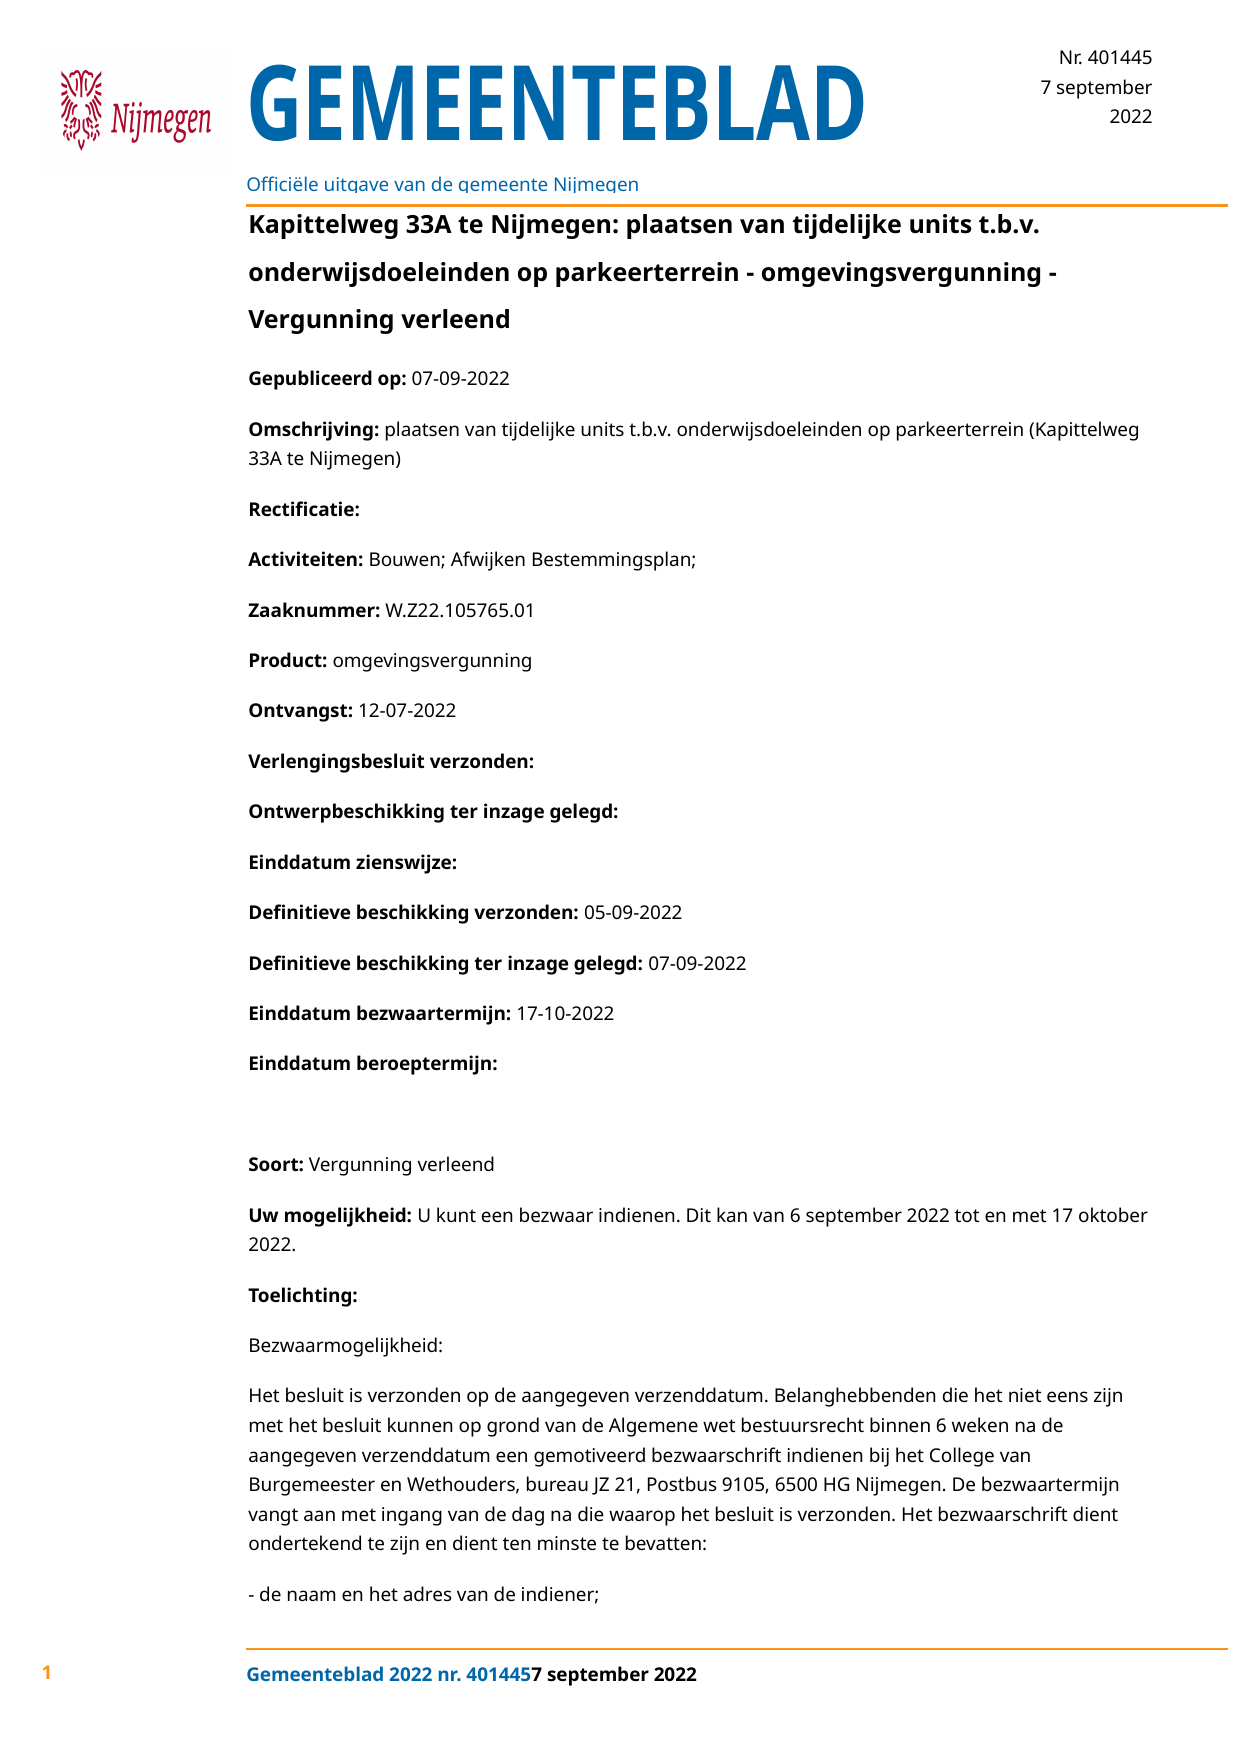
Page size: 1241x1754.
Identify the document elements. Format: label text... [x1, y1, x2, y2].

text Bezwaarmogelijkheid: [248, 1332, 1152, 1358]
text Ontvangst: 12-07-2022 [248, 698, 1152, 723]
text Einddatum bezwaartermijn: 17-10-2022 [248, 1000, 1152, 1026]
text Uw mogelijkheid: U kunt een bezwaar indienen. Dit kan van 6 september 2022 tot en met 17 oktober 2022. [248, 1202, 1152, 1257]
text Verlengingsbesluit verzonden: [248, 748, 1152, 774]
text - de naam en het adres van de indiener; [248, 1581, 1152, 1607]
text Definitieve beschikking verzonden: 05-09-2022 [248, 899, 1152, 925]
text Toelichting: [248, 1282, 1152, 1307]
text Rectificatie: [248, 496, 1152, 522]
text Activiteiten: Bouwen; Afwijken Bestemmingsplan; [248, 546, 1152, 572]
text Ontwerpbeschikking ter inzage gelegd: [248, 798, 1152, 824]
text Kapittelweg 33A te Nijmegen: plaatsen van tijdelijke units t.b.v. onderwijsdoeleinden op parkeerterrein - omgevingsvergunning - Vergunning verleend [248, 207, 1152, 336]
text Einddatum beroeptermijn: [248, 1051, 1152, 1076]
text Het besluit is verzonden op de aangegeven verzenddatum. Belanghebbenden die het niet eens zijn met het besluit kunnen op grond van de Algemene wet bestuursrecht binnen 6 weken na de aangegeven verzenddatum een gemotiveerd bezwaarschrift indienen bij het College van Burgemeester en Wethouders, bureau JZ 21, Postbus 9105, 6500 HG Nijmegen. De bezwaartermijn vangt aan met ingang van de dag na die waarop het besluit is verzonden. Het bezwaarschrift dient ondertekend te zijn en dient ten minste te bevatten: [248, 1383, 1152, 1556]
text Soort: Vergunning verleend [248, 1151, 1152, 1177]
text Product: omgevingsvergunning [248, 647, 1152, 673]
text Definitieve beschikking ter inzage gelegd: 07-09-2022 [248, 950, 1152, 975]
text Gepubliceerd op: 07-09-2022 [248, 366, 1152, 391]
text Omschrijving: plaatsen van tijdelijke units t.b.v. onderwijsdoeleinden op parkeerterrein (Kapittelweg 33A te Nijmegen) [248, 416, 1152, 471]
text Einddatum zienswijze: [248, 849, 1152, 874]
picture [41, 47, 231, 172]
text Zaaknummer: W.Z22.105765.01 [248, 597, 1152, 622]
